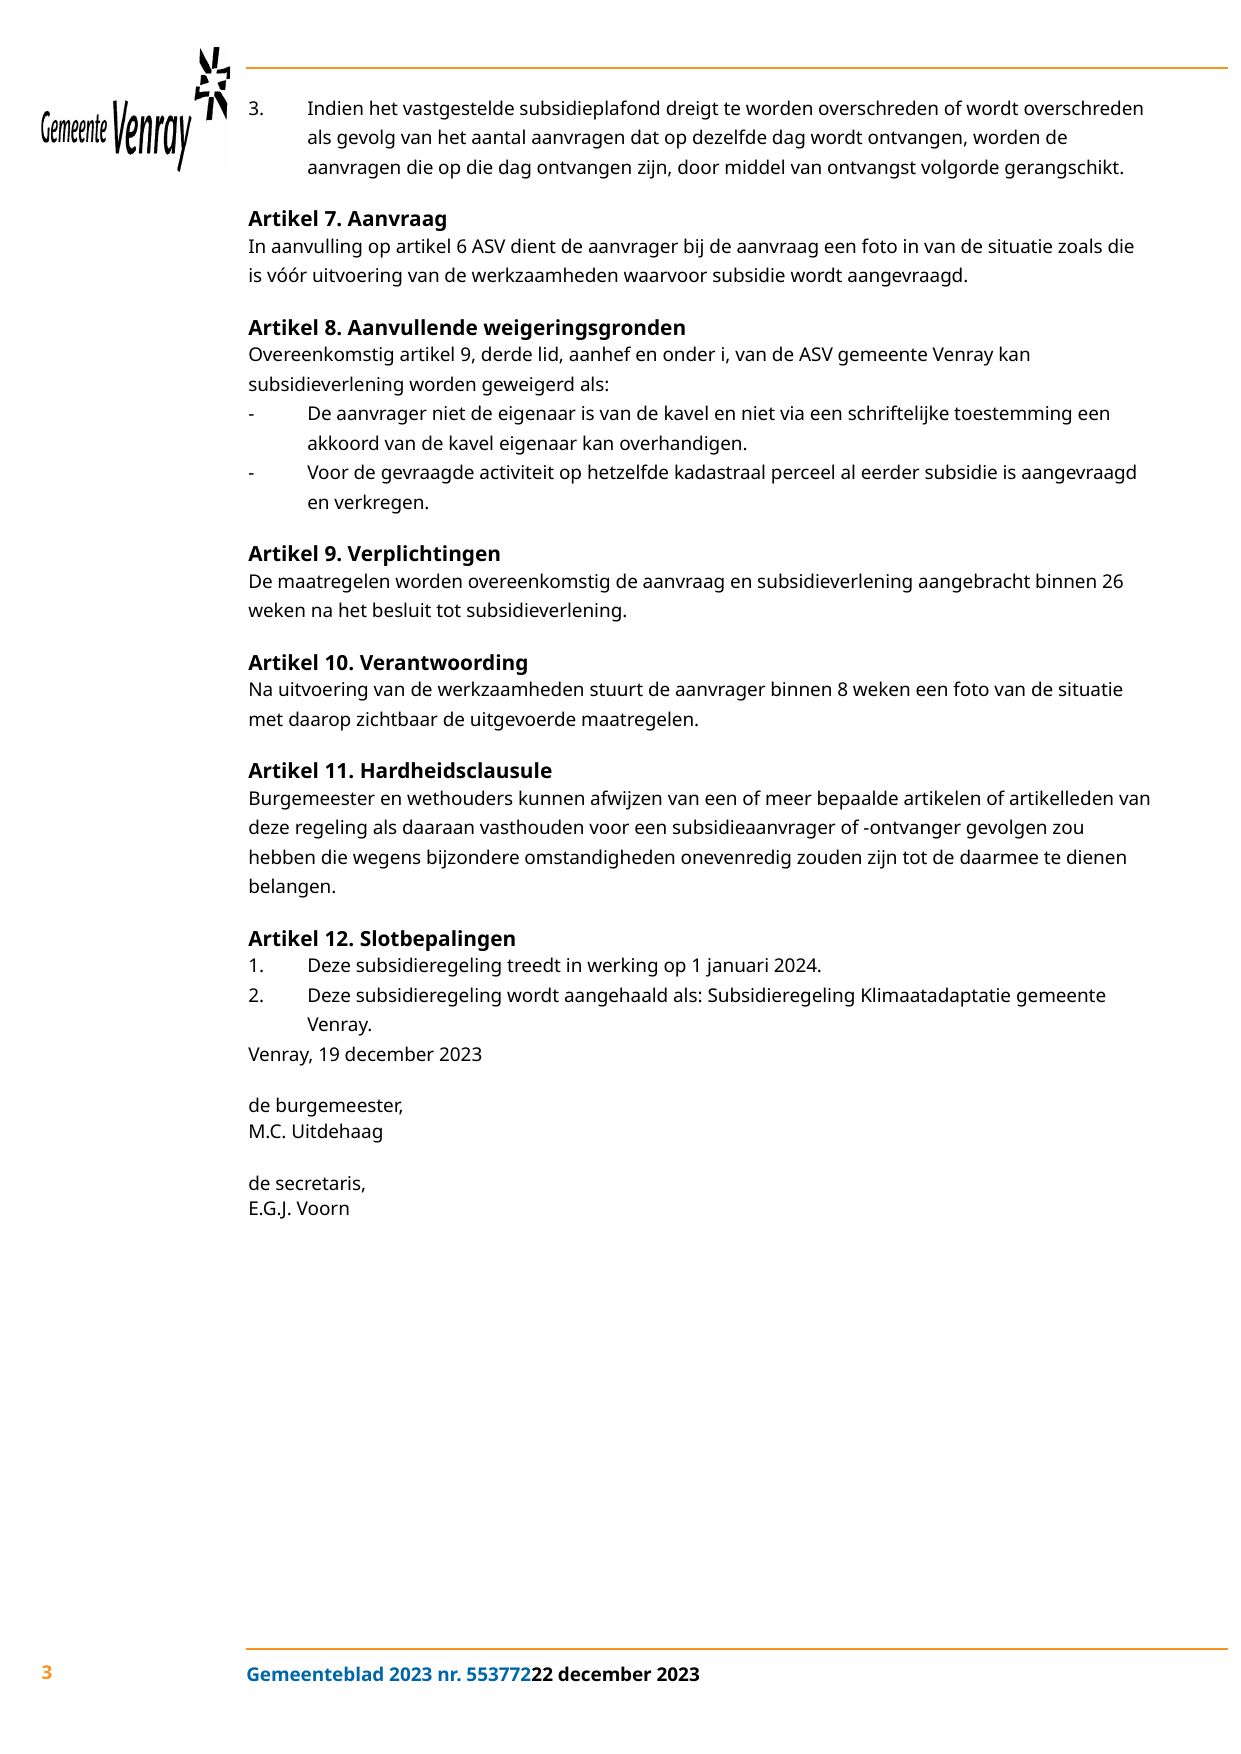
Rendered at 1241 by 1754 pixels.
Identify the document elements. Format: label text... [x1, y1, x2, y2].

list Deze subsidieregeling treedt in werking op 1 januari 2024. [248, 952, 1152, 978]
text Artikel 12. Slotbepalingen [248, 924, 1152, 952]
text de burgemeester, [248, 1093, 1152, 1118]
picture [41, 47, 231, 172]
text E.G.J. Voorn [248, 1196, 1152, 1221]
list Indien het vastgestelde subsidieplafond dreigt te worden overschreden of wordt overschreden als gevolg van het aantal aanvragen dat op dezelfde dag wordt ontvangen, worden de aanvragen die op die dag ontvangen zijn, door middel van ontvangst volgorde gerangschikt. [248, 95, 1152, 180]
text Artikel 9. Verplichtingen [248, 539, 1152, 568]
text Venray, 19 december 2023 [248, 1041, 1152, 1067]
text Overeenkomstig artikel 9, derde lid, aanhef en onder i, van de ASV gemeente Venray kan subsidieverlening worden geweigerd als: [248, 341, 1152, 397]
text Na uitvoering van de werkzaamheden stuurt de aanvrager binnen 8 weken een foto van de situatie met daarop zichtbaar de uitgevoerde maatregelen. [248, 676, 1152, 732]
list Deze subsidieregeling wordt aangehaald als: Subsidieregeling Klimaatadaptatie gemeente Venray. [248, 982, 1152, 1037]
text Burgemeester en wethouders kunnen afwijzen van een of meer bepaalde artikelen of artikelleden van deze regeling als daaraan vasthouden voor een subsidieaanvrager of -ontvanger gevolgen zou hebben die wegens bijzondere omstandigheden onevenredig zouden zijn tot de daarmee te dienen belangen. [248, 785, 1152, 899]
text Artikel 11. Hardheidsclausule [248, 756, 1152, 785]
text de secretaris, [248, 1170, 1152, 1196]
text Artikel 8. Aanvullende weigeringsgronden [248, 313, 1152, 341]
list Voor de gevraagde activiteit op hetzelfde kadastraal perceel al eerder subsidie is aangevraagd en verkregen. [248, 459, 1152, 515]
text Artikel 7. Aanvraag [248, 204, 1152, 233]
text Artikel 10. Verantwoording [248, 648, 1152, 676]
text In aanvulling op artikel 6 ASV dient de aanvrager bij de aanvraag een foto in van de situatie zoals die is vóór uitvoering van de werkzaamheden waarvoor subsidie wordt aangevraagd. [248, 233, 1152, 288]
list De aanvrager niet de eigenaar is van de kavel en niet via een schriftelijke toestemming een akkoord van de kavel eigenaar kan overhandigen. [248, 400, 1152, 456]
text De maatregelen worden overeenkomstig de aanvraag en subsidieverlening aangebracht binnen 26 weken na het besluit tot subsidieverlening. [248, 568, 1152, 623]
text M.C. Uitdehaag [248, 1118, 1152, 1144]
